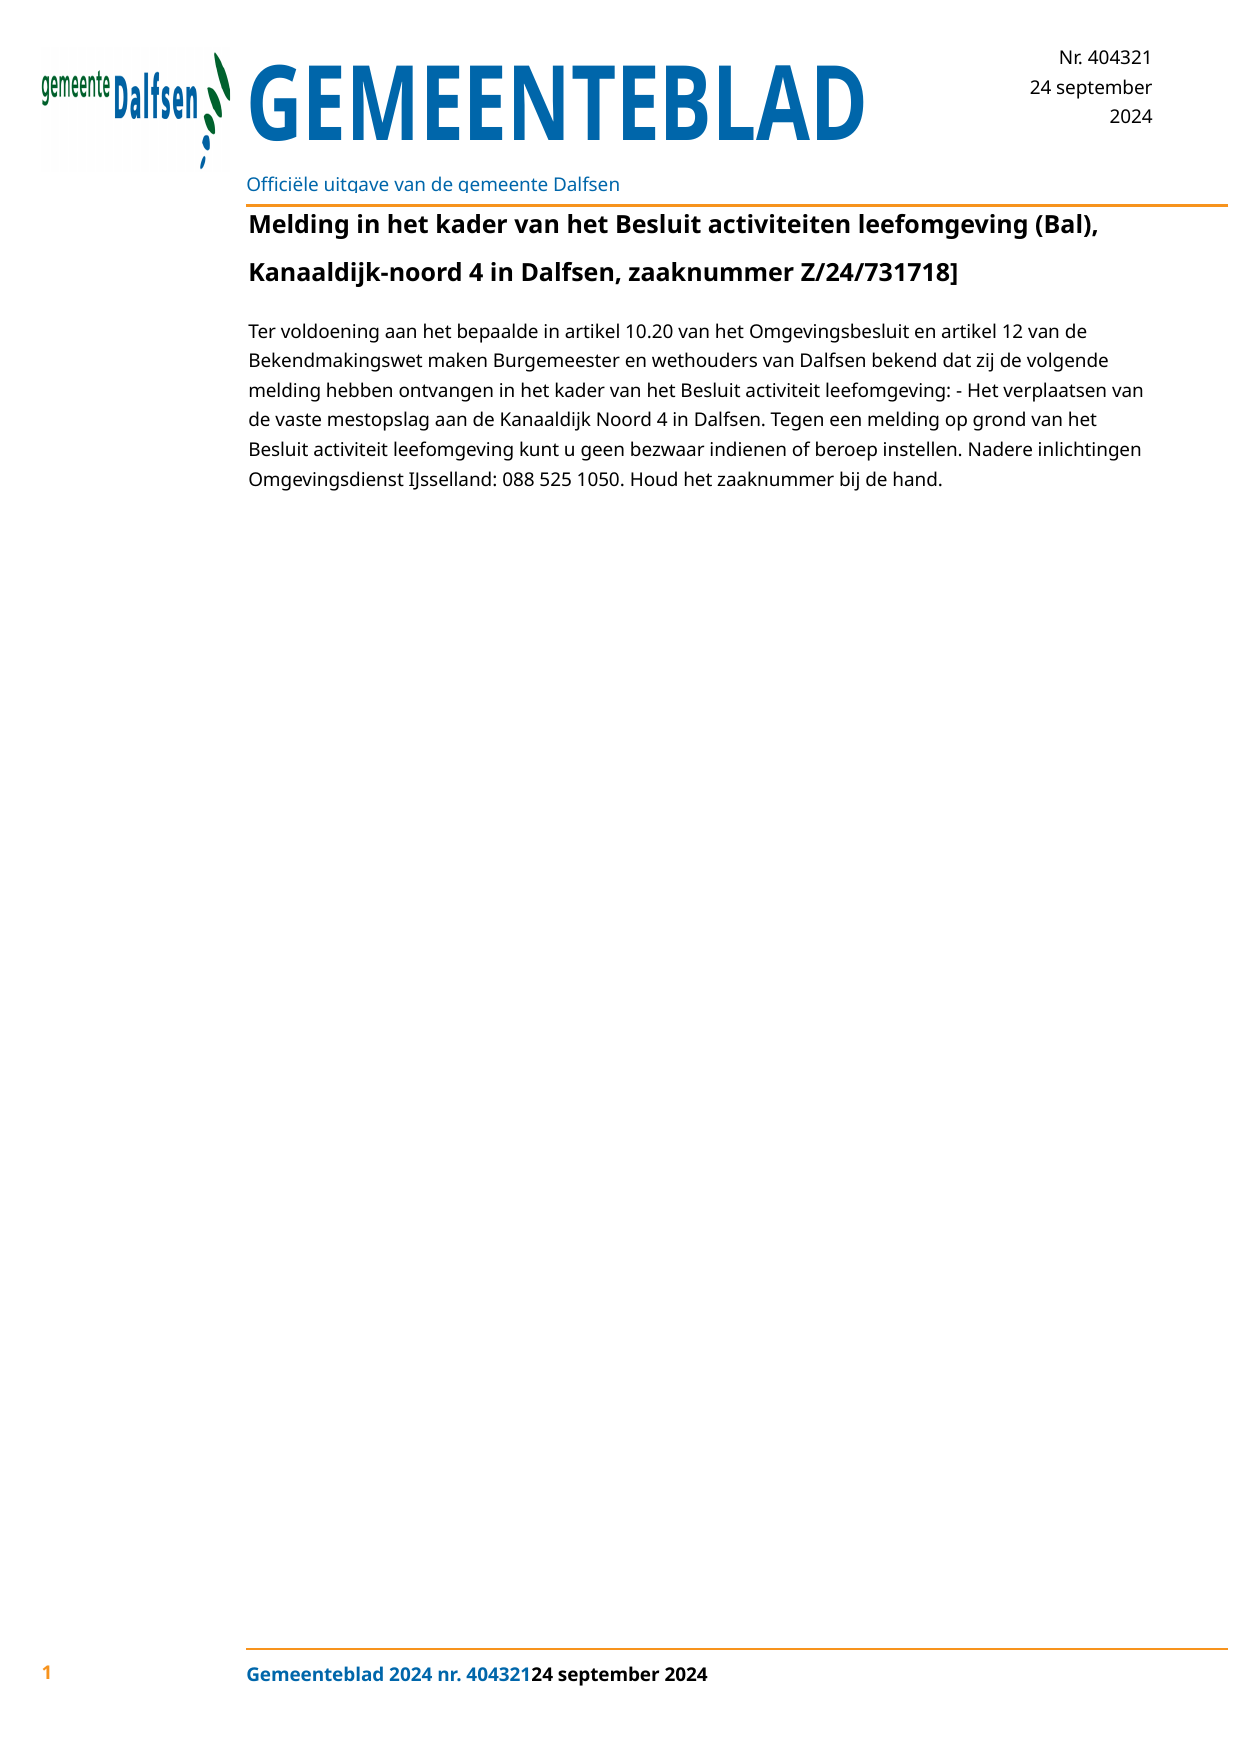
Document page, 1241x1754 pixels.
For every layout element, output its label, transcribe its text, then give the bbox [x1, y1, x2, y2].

text Ter voldoening aan het bepaalde in artikel 10.20 van het Omgevingsbesluit en artikel 12 van de Bekendmakingswet maken Burgemeester en wethouders van Dalfsen bekend dat zij de volgende melding hebben ontvangen in het kader van het Besluit activiteit leefomgeving: - Het verplaatsen van de vaste mestopslag aan de Kanaaldijk Noord 4 in Dalfsen. Tegen een melding op grond van het Besluit activiteit leefomgeving kunt u geen bezwaar indienen of beroep instellen. Nadere inlichtingen Omgevingsdienst IJsselland: 088 525 1050. Houd het zaaknummer bij de hand. [248, 318, 1152, 492]
text Melding in het kader van het Besluit activiteiten leefomgeving (Bal), Kanaaldijk-noord 4 in Dalfsen, zaaknummer Z/24/731718] [248, 207, 1152, 288]
picture [41, 47, 231, 172]
